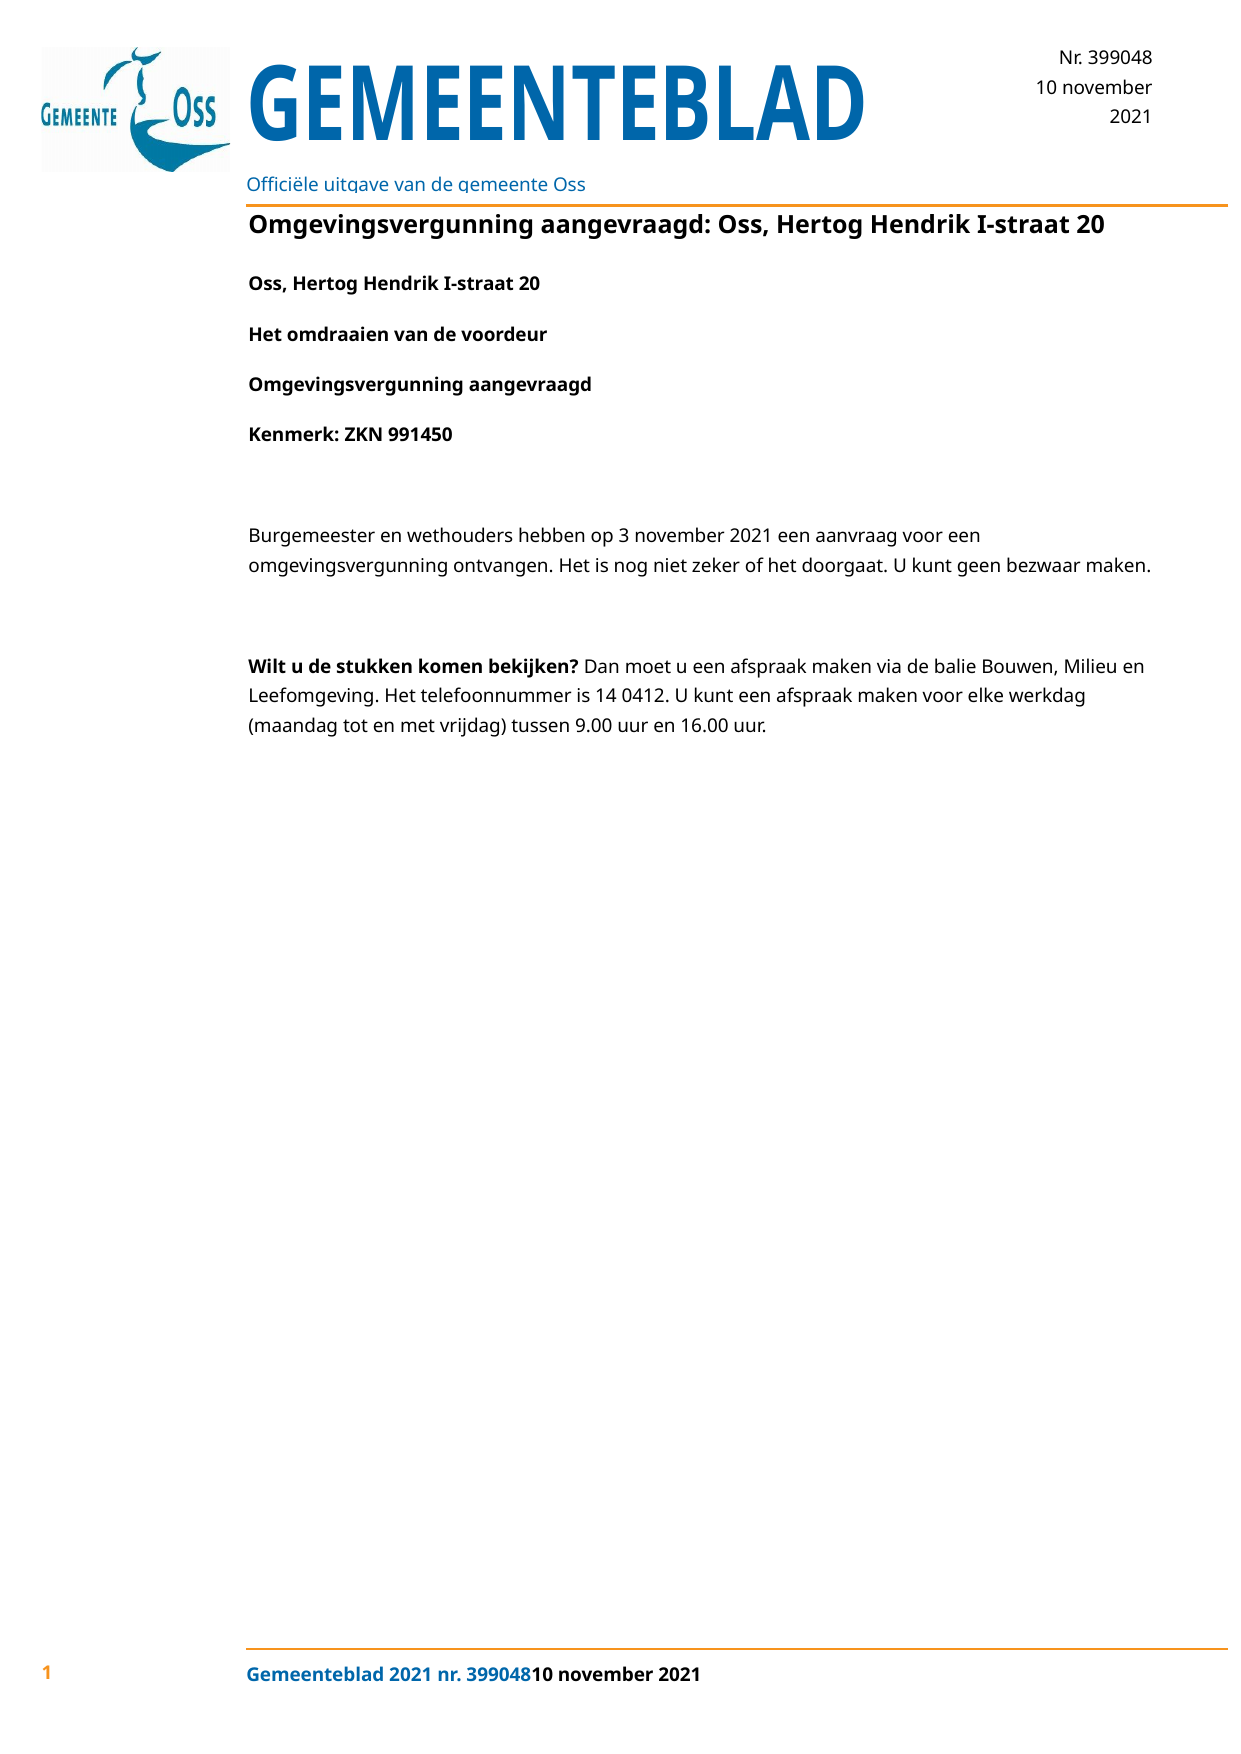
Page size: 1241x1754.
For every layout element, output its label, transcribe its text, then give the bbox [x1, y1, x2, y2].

text Omgevingsvergunning aangevraagd [248, 371, 1152, 397]
text Wilt u de stukken komen bekijken? Dan moet u een afspraak maken via de balie Bouwen, Milieu en Leefomgeving. Het telefoonnummer is 14 0412. U kunt een afspraak maken voor elke werkdag (maandag tot en met vrijdag) tussen 9.00 uur en 16.00 uur. [248, 653, 1152, 738]
picture [41, 47, 231, 172]
text Omgevingsvergunning aangevraagd: Oss, Hertog Hendrik I-straat 20 [248, 207, 1152, 241]
text Kenmerk: ZKN 991450 [248, 422, 1152, 447]
text Het omdraaien van de voordeur [248, 321, 1152, 346]
text Oss, Hertog Hendrik I-straat 20 [248, 270, 1152, 296]
text Burgemeester en wethouders hebben op 3 november 2021 een aanvraag voor een omgevingsvergunning ontvangen. Het is nog niet zeker of het doorgaat. U kunt geen bezwaar maken. [248, 522, 1152, 578]
